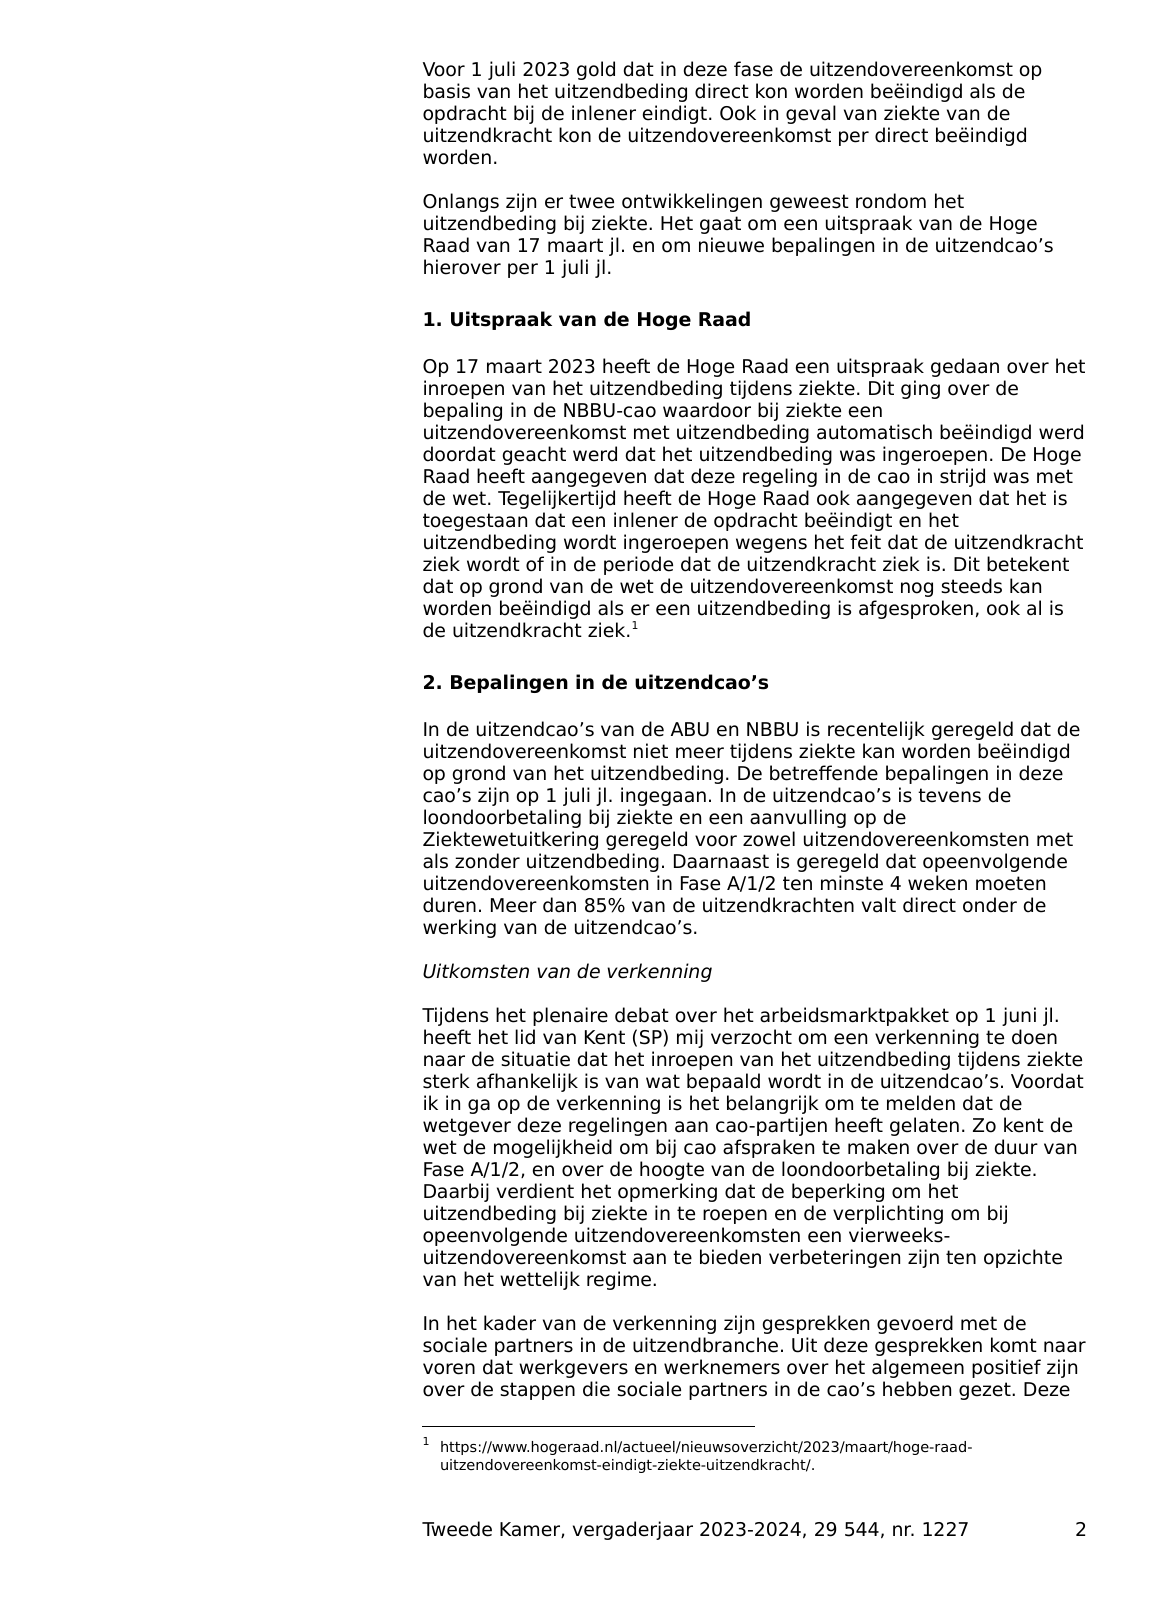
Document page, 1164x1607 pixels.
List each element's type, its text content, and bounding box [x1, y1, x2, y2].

subtitle 2. Bepalingen in de uitzendcao’s [422, 672, 1087, 694]
text https://www.hogeraad.nl/actueel/nieuwsoverzicht/2023/maart/hoge-raad-uitzendovereenkomst-eindigt-ziekte-uitzendkracht/. [422, 1435, 1087, 1474]
text Onlangs zijn er twee ontwikkelingen geweest rondom het uitzendbeding bij ziekte. Het gaat om een uitspraak van de Hoge Raad van 17 maart jl. en om nieuwe bepalingen in de uitzendcao’s hierover per 1 juli jl. [422, 191, 1087, 279]
subtitle Uitkomsten van de verkenning [422, 961, 1087, 983]
text In de uitzendcao’s van de ABU en NBBU is recentelijk geregeld dat de uitzendovereenkomst niet meer tijdens ziekte kan worden beëindigd op grond van het uitzendbeding. De betreffende bepalingen in deze cao’s zijn op 1 juli jl. ingegaan. In de uitzendcao’s is tevens de loondoorbetaling bij ziekte en een aanvulling op de Ziektewetuitkering geregeld voor zowel uitzendovereenkomsten met als zonder uitzendbeding. Daarnaast is geregeld dat opeenvolgende uitzendovereenkomsten in Fase A/1/2 ten minste 4 weken moeten duren. Meer dan 85% van de uitzendkrachten valt direct onder de werking van de uitzendcao’s. [422, 719, 1087, 938]
subtitle 1. Uitspraak van de Hoge Raad [422, 309, 1087, 331]
text Op 17 maart 2023 heeft de Hoge Raad een uitspraak gedaan over het inroepen van het uitzendbeding tijdens ziekte. Dit ging over de bepaling in de NBBU-cao waardoor bij ziekte een uitzendovereenkomst met uitzendbeding automatisch beëindigd werd doordat geacht werd dat het uitzendbeding was ingeroepen. De Hoge Raad heeft aangegeven dat deze regeling in de cao in strijd was met de wet. Tegelijkertijd heeft de Hoge Raad ook aangegeven dat het is toegestaan dat een inlener de opdracht beëindigt en het uitzendbeding wordt ingeroepen wegens het feit dat de uitzendkracht ziek wordt of in de periode dat de uitzendkracht ziek is. Dit betekent dat op grond van de wet de uitzendovereenkomst nog steeds kan worden beëindigd als er een uitzendbeding is afgesproken, ook al is de uitzendkracht ziek. [422, 356, 1087, 642]
text In het kader van de verkenning zijn gesprekken gevoerd met de sociale partners in de uitzendbranche. Uit deze gesprekken komt naar voren dat werkgevers en werknemers over het algemeen positief zijn over de stappen die sociale partners in de cao’s hebben gezet. Deze [422, 1313, 1087, 1401]
text Tijdens het plenaire debat over het arbeidsmarktpakket op 1 juni jl. heeft het lid van Kent (SP) mij verzocht om een verkenning te doen naar de situatie dat het inroepen van het uitzendbeding tijdens ziekte sterk afhankelijk is van wat bepaald wordt in de uitzendcao’s. Voordat ik in ga op de verkenning is het belangrijk om te melden dat de wetgever deze regelingen aan cao-partijen heeft gelaten. Zo kent de wet de mogelijkheid om bij cao afspraken te maken over de duur van Fase A/1/2, en over de hoogte van de loondoorbetaling bij ziekte. Daarbij verdient het opmerking dat de beperking om het uitzendbeding bij ziekte in te roepen en de verplichting om bij opeenvolgende uitzendovereenkomsten een vierweeks-uitzendovereenkomst aan te bieden verbeteringen zijn ten opzichte van het wettelijk regime. [422, 1005, 1087, 1291]
text Voor 1 juli 2023 gold dat in deze fase de uitzendovereenkomst op basis van het uitzendbeding direct kon worden beëindigd als de opdracht bij de inlener eindigt. Ook in geval van ziekte van de uitzendkracht kon de uitzendovereenkomst per direct beëindigd worden. [422, 59, 1087, 169]
